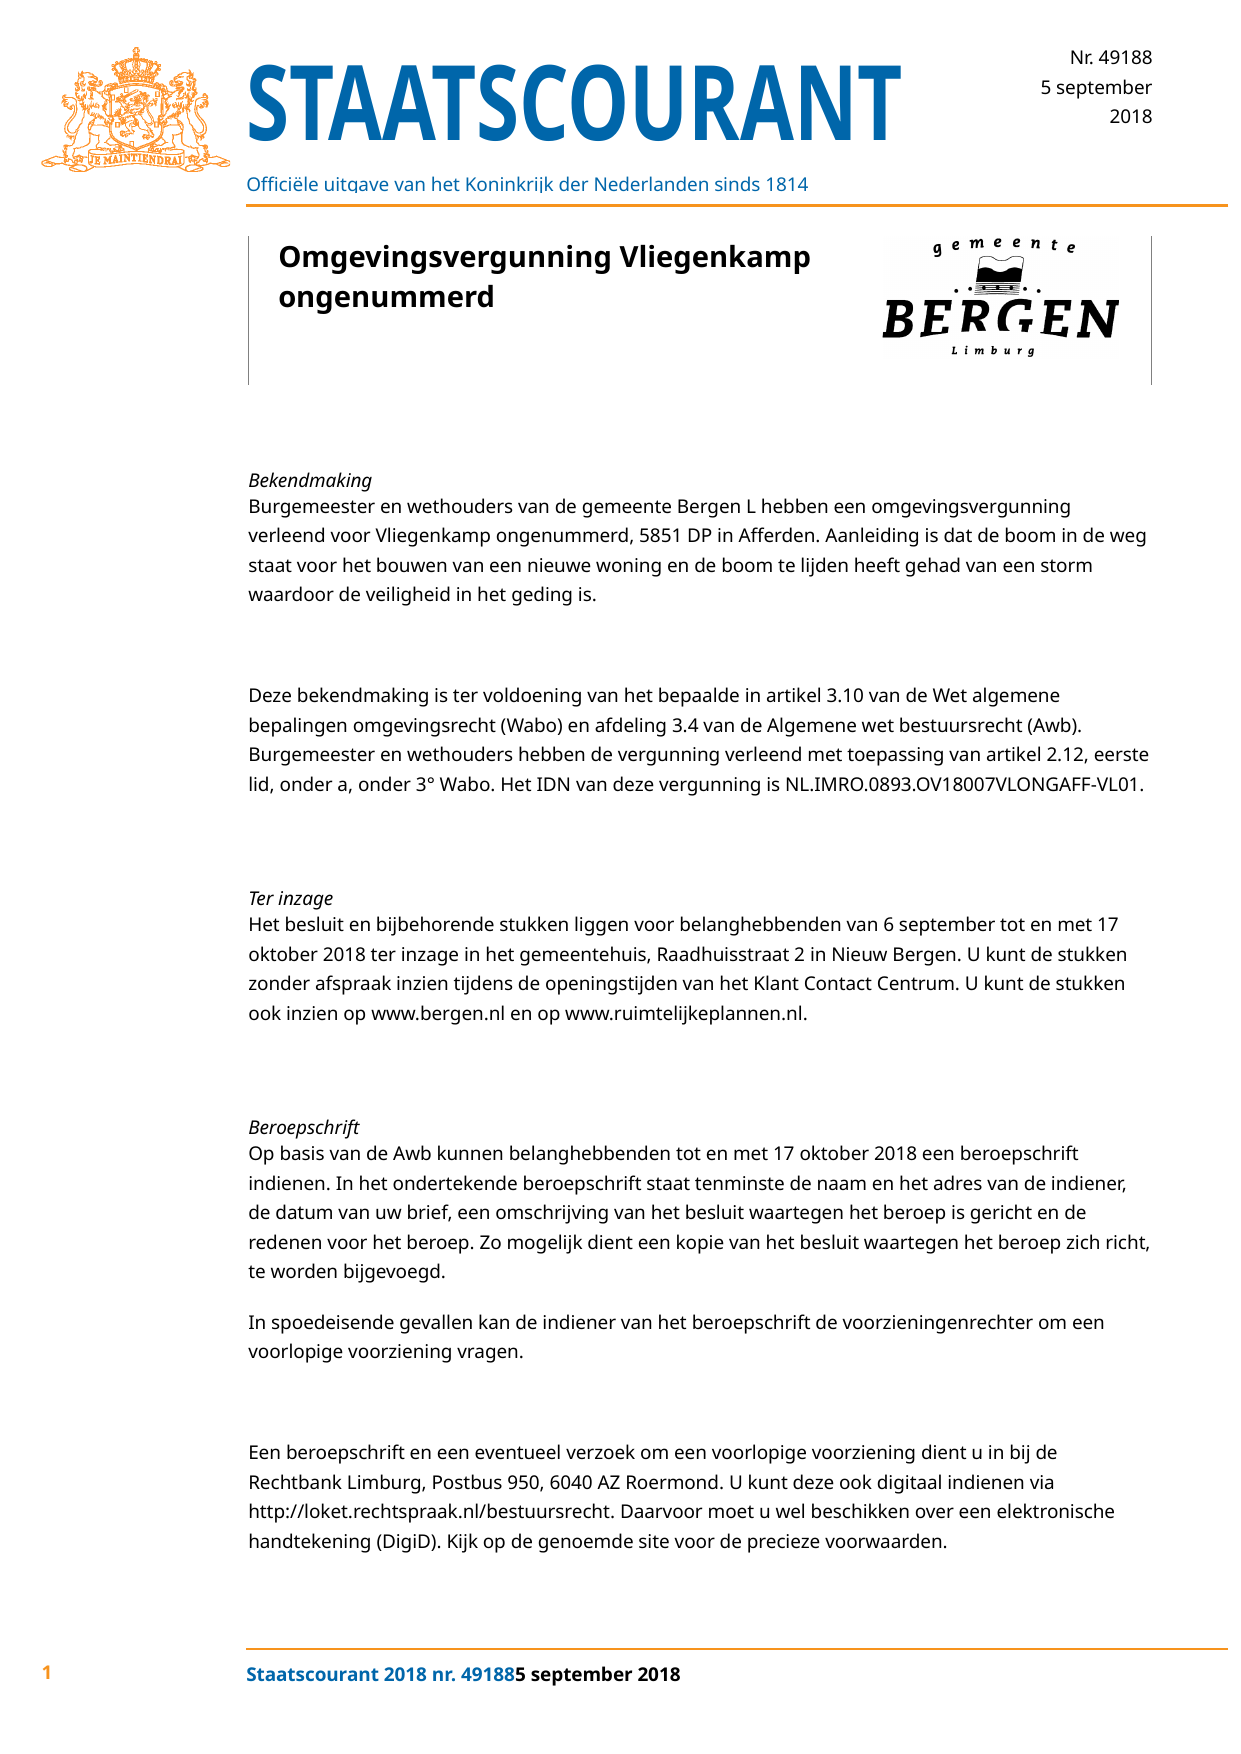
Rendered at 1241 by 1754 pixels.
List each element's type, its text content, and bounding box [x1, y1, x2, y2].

table_header [850, 236, 1151, 385]
text Het besluit en bijbehorende stukken liggen voor belanghebbenden van 6 september tot en met 17 oktober 2018 ter inzage in het gemeentehuis, Raadhuisstraat 2 in Nieuw Bergen. U kunt de stukken zonder afspraak inzien tijdens de openingstijden van het Klant Contact Centrum. U kunt de stukken ook inzien op www.bergen.nl en op www.ruimtelijkeplannen.nl. [248, 911, 1152, 1026]
text Beroepschrift [248, 1114, 1152, 1140]
table_header Omgevingsvergunning Vliegenkamp ongenummerd [249, 236, 850, 385]
text Bekendmaking [248, 467, 1152, 493]
picture [41, 47, 231, 172]
text In spoedeisende gevallen kan de indiener van het beroepschrift de voorzieningenrechter om een voorlopige voorziening vragen. [248, 1309, 1152, 1364]
text Burgemeester en wethouders van de gemeente Bergen L hebben een omgevingsvergunning verleend voor Vliegenkamp ongenummerd, 5851 DP in Afferden. Aanleiding is dat de boom in de weg staat voor het bouwen van een nieuwe woning en de boom te lijden heeft gehad van een storm waardoor de veiligheid in het geding is. [248, 493, 1152, 607]
picture [882, 236, 1119, 359]
text Ter inzage [248, 886, 1152, 911]
text Deze bekendmaking is ter voldoening van het bepaalde in artikel 3.10 van de Wet algemene bepalingen omgevingsrecht (Wabo) en afdeling 3.4 van de Algemene wet bestuursrecht (Awb). Burgemeester en wethouders hebben de vergunning verleend met toepassing van artikel 2.12, eerste lid, onder a, onder 3° Wabo. Het IDN van deze vergunning is NL.IMRO.0893.OV18007VLONGAFF-VL01. [248, 682, 1152, 797]
text Op basis van de Awb kunnen belanghebbenden tot en met 17 oktober 2018 een beroepschrift indienen. In het ondertekende beroepschrift staat tenminste de naam en het adres van de indiener, de datum van uw brief, een omschrijving van het besluit waartegen het beroep is gericht en de redenen voor het beroep. Zo mogelijk dient een kopie van het besluit waartegen het beroep zich richt, te worden bijgevoegd. [248, 1140, 1152, 1284]
text Een beroepschrift en een eventueel verzoek om een voorlopige voorziening dient u in bij de Rechtbank Limburg, Postbus 950, 6040 AZ Roermond. U kunt deze ook digitaal indienen via http://loket.rechtspraak.nl/bestuursrecht. Daarvoor moet u wel beschikken over een elektronische handtekening (DigiD). Kijk op de genoemde site voor de precieze voorwaarden. [248, 1439, 1152, 1554]
